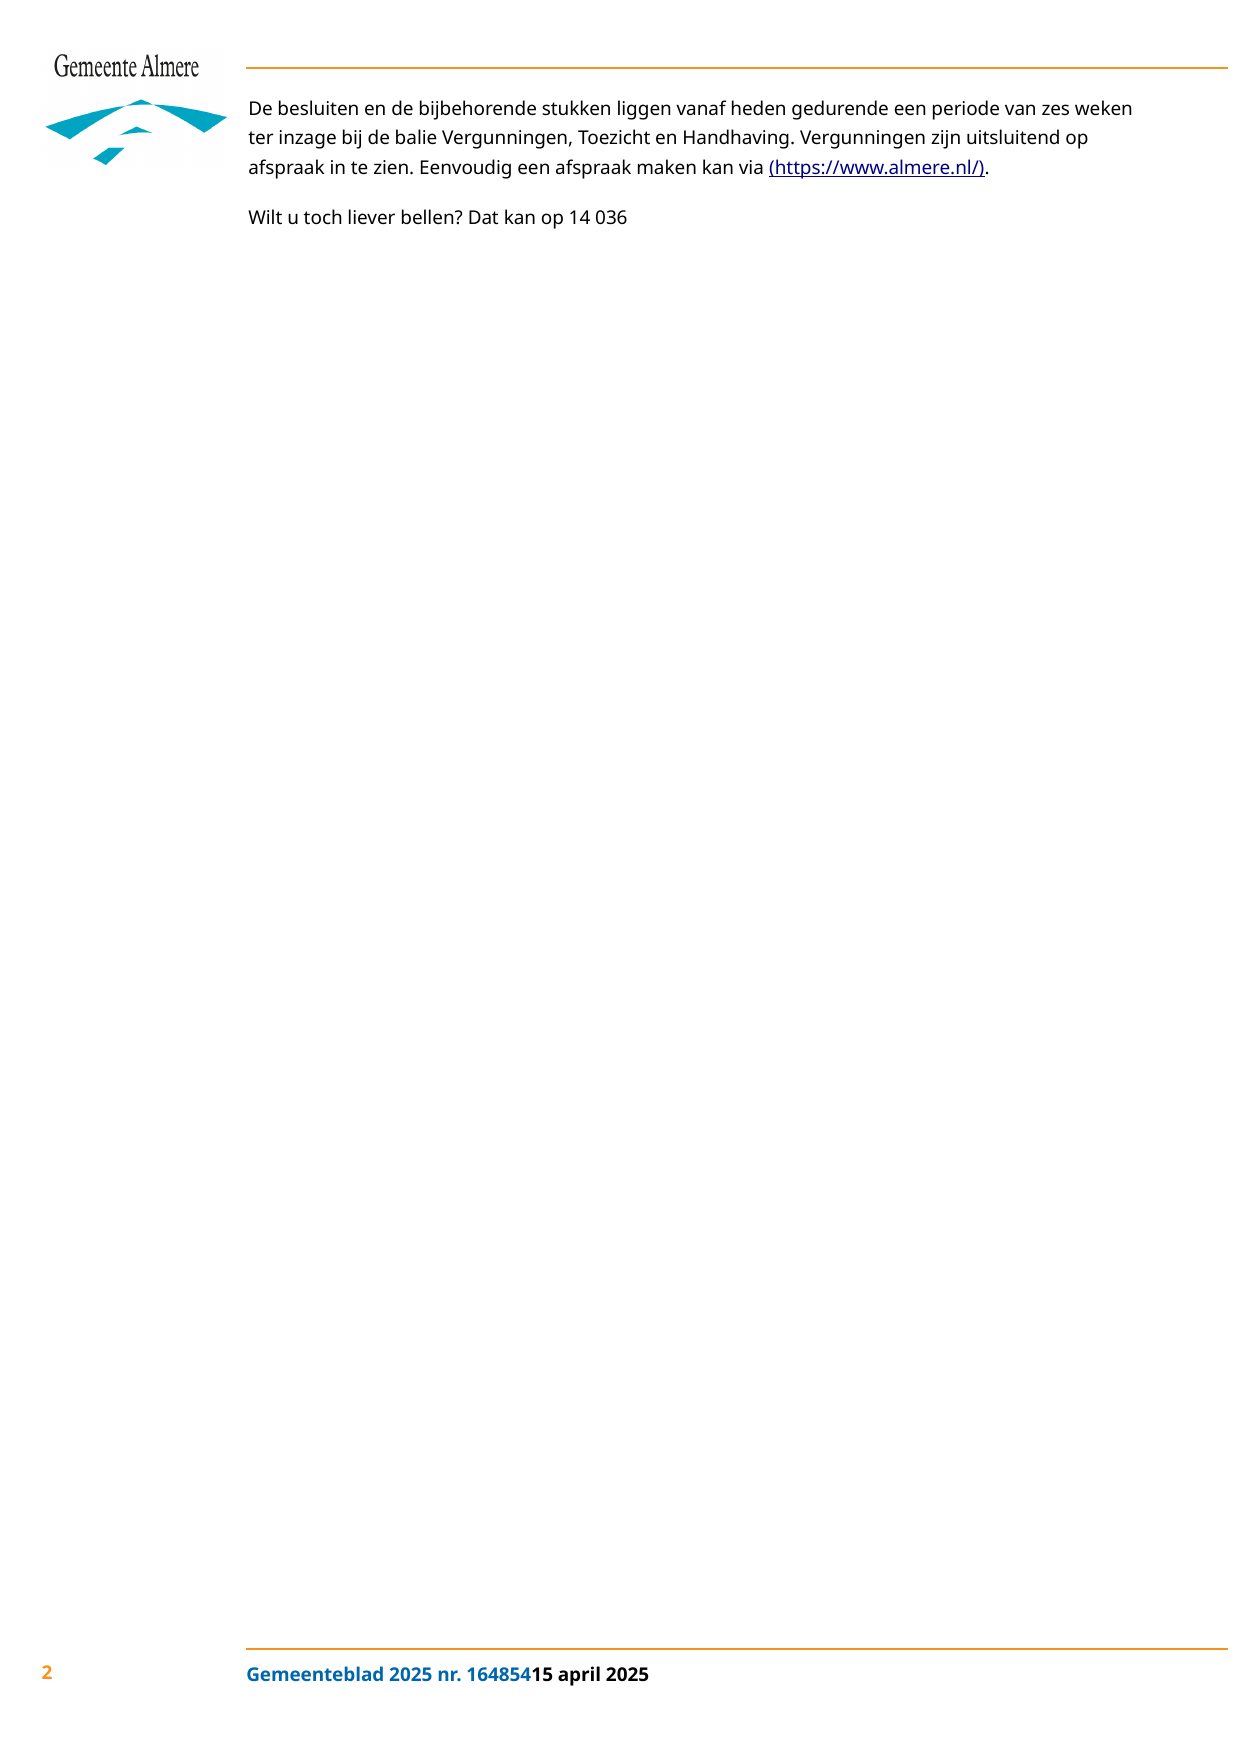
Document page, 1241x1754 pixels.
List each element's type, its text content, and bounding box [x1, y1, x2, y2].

text Wilt u toch liever bellen? Dat kan op 14 036 [248, 204, 1152, 230]
text De besluiten en de bijbehorende stukken liggen vanaf heden gedurende een periode van zes weken ter inzage bij de balie Vergunningen, Toezicht en Handhaving. Vergunningen zijn uitsluitend op afspraak in te zien. Eenvoudig een afspraak maken kan via (https://www.almere.nl/). [248, 95, 1152, 180]
picture [41, 47, 231, 172]
